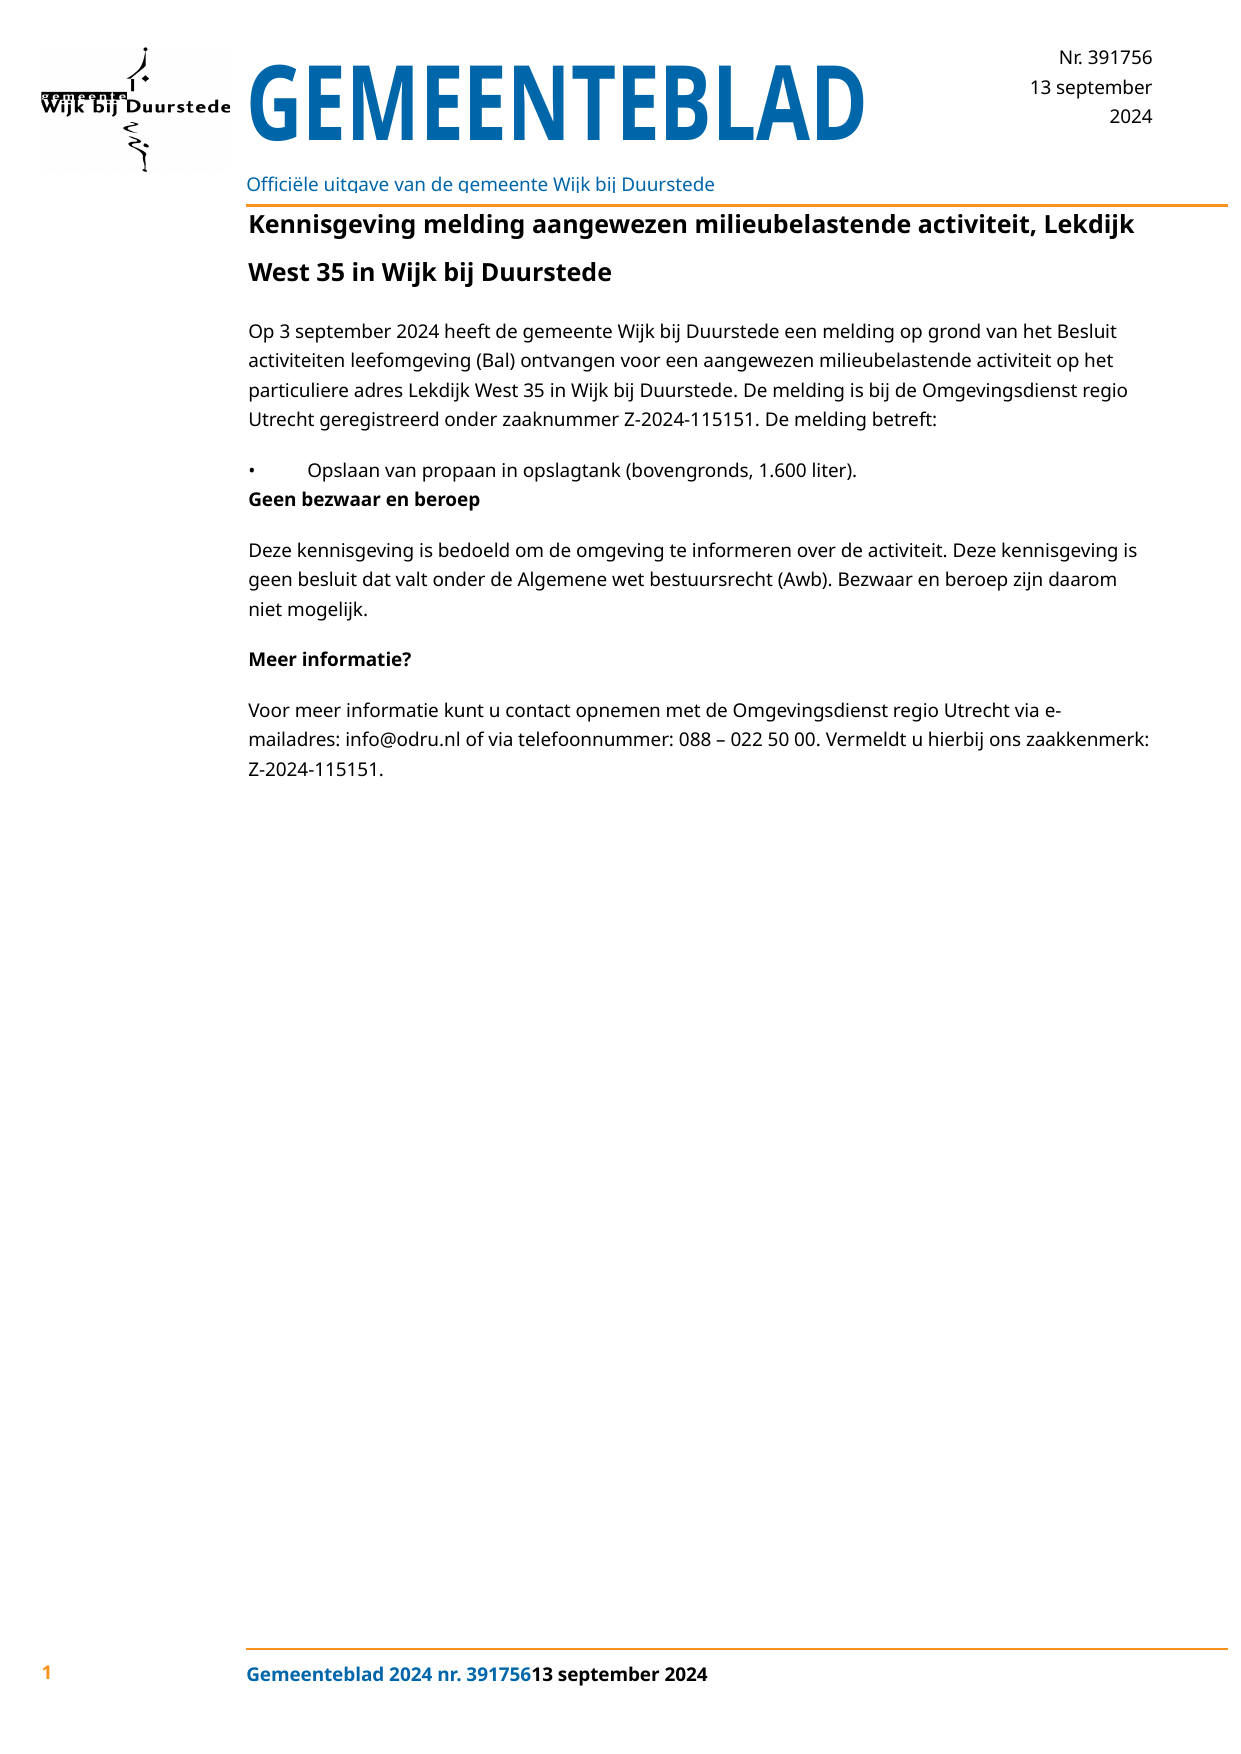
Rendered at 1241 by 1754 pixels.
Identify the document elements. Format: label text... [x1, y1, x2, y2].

list Opslaan van propaan in opslagtank (bovengronds, 1.600 liter). [248, 457, 1152, 483]
text Meer informatie? [248, 647, 1152, 672]
text Kennisgeving melding aangewezen milieubelastende activiteit, Lekdijk West 35 in Wijk bij Duurstede [248, 207, 1152, 288]
text Deze kennisgeving is bedoeld om de omgeving te informeren over de activiteit. Deze kennisgeving is geen besluit dat valt onder de Algemene wet bestuursrecht (Awb). Bezwaar en beroep zijn daarom niet mogelijk. [248, 537, 1152, 622]
picture [41, 47, 231, 172]
text Op 3 september 2024 heeft de gemeente Wijk bij Duurstede een melding op grond van het Besluit activiteiten leefomgeving (Bal) ontvangen voor een aangewezen milieubelastende activiteit op het particuliere adres Lekdijk West 35 in Wijk bij Duurstede. De melding is bij de Omgevingsdienst regio Utrecht geregistreerd onder zaaknummer Z-2024-115151. De melding betreft: [248, 318, 1152, 432]
text Geen bezwaar en beroep [248, 487, 1152, 512]
text Voor meer informatie kunt u contact opnemen met de Omgevingsdienst regio Utrecht via e-mailadres: info@odru.nl of via telefoonnummer: 088 – 022 50 00. Vermeldt u hierbij ons zaakkenmerk: Z-2024-115151. [248, 697, 1152, 782]
